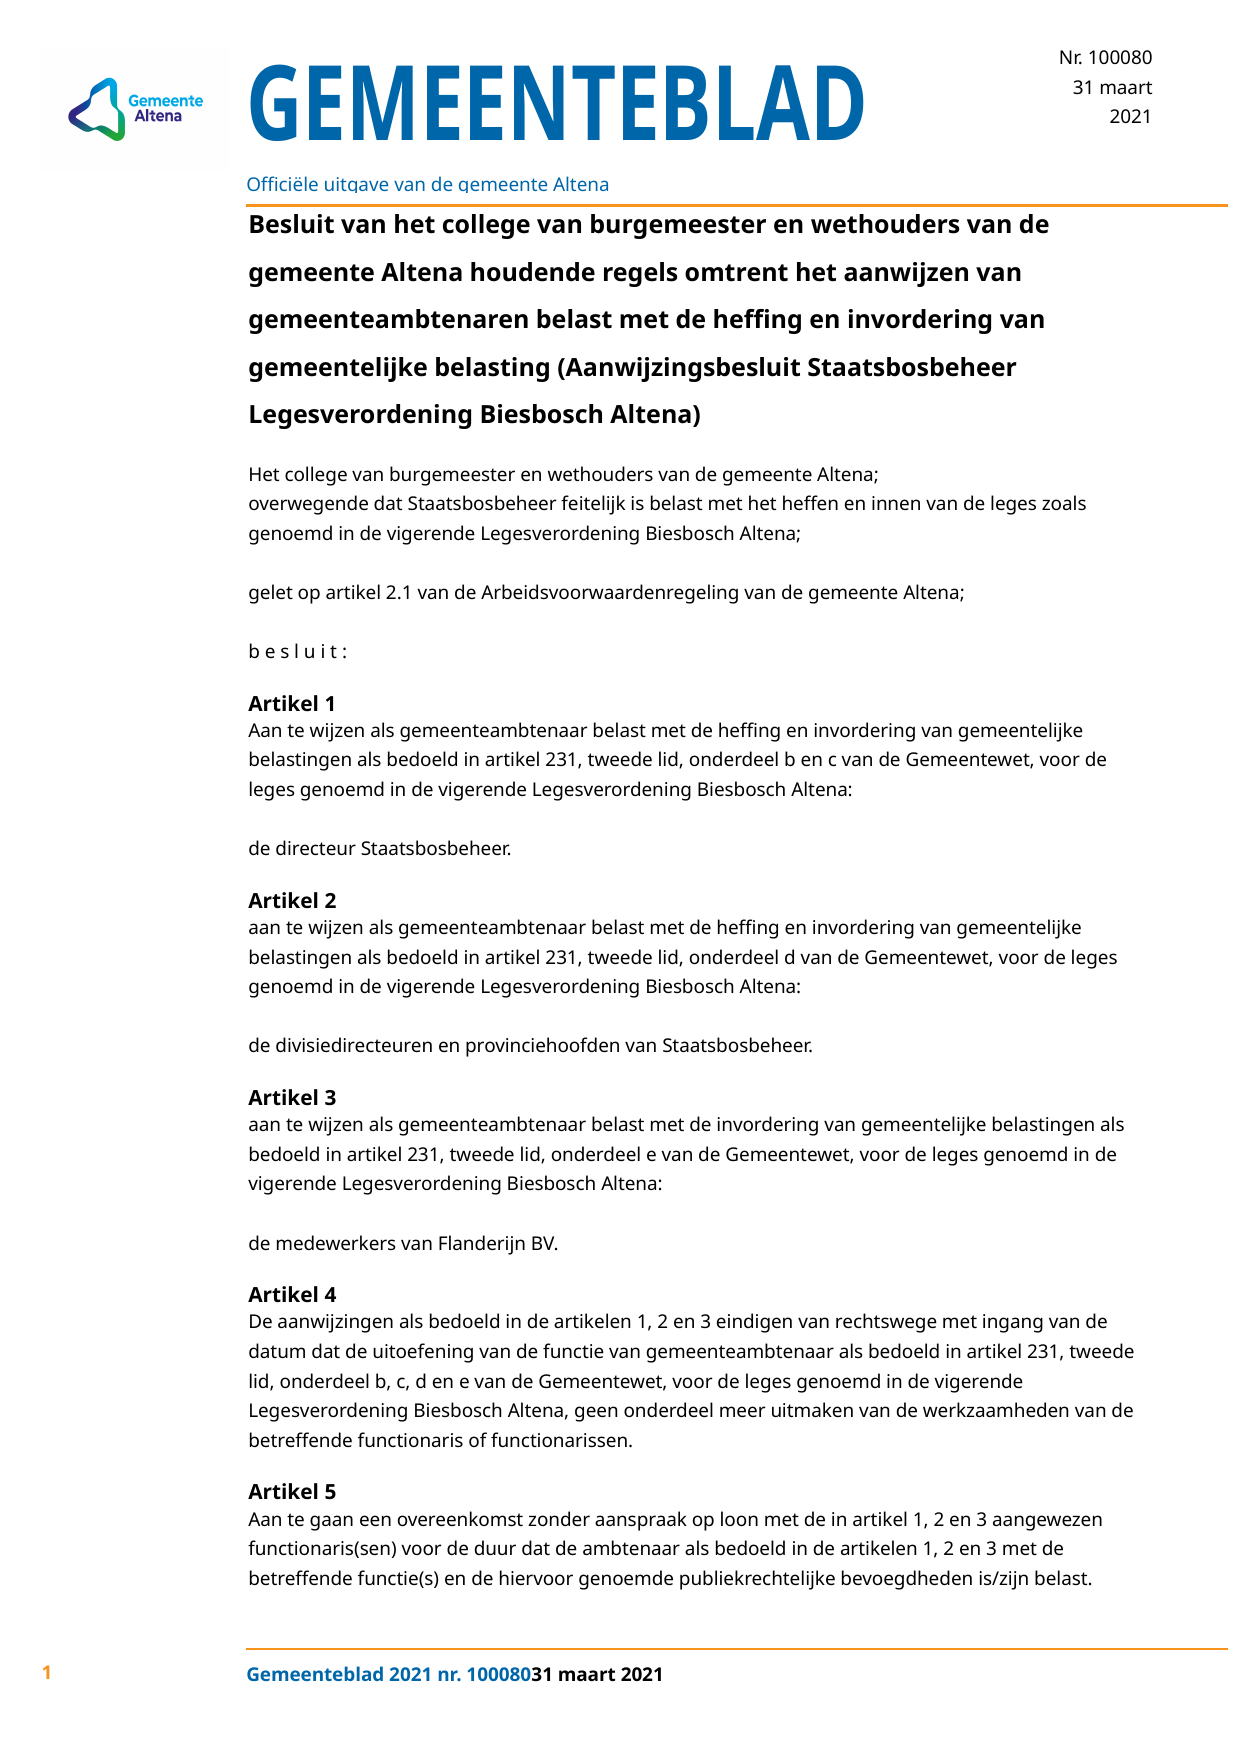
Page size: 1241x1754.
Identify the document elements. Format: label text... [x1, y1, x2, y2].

text Artikel 2 [248, 886, 1152, 914]
text overwegende dat Staatsbosbeheer feitelijk is belast met het heffen en innen van de leges zoals genoemd in de vigerende Legesverordening Biesbosch Altena; [248, 490, 1152, 546]
text de divisiedirecteuren en provinciehoofden van Staatsbosbeheer. [248, 1033, 1152, 1058]
text Artikel 4 [248, 1280, 1152, 1309]
picture [41, 47, 231, 172]
text Artikel 3 [248, 1083, 1152, 1111]
text Artikel 1 [248, 689, 1152, 717]
text Artikel 5 [248, 1477, 1152, 1506]
text aan te wijzen als gemeenteambtenaar belast met de invordering van gemeentelijke belastingen als bedoeld in artikel 231, tweede lid, onderdeel e van de Gemeentewet, voor de leges genoemd in de vigerende Legesverordening Biesbosch Altena: [248, 1111, 1152, 1196]
text de medewerkers van Flanderijn BV. [248, 1230, 1152, 1256]
text b e s l u i t : [248, 638, 1152, 664]
text De aanwijzingen als bedoeld in de artikelen 1, 2 en 3 eindigen van rechtswege met ingang van de datum dat de uitoefening van de functie van gemeenteambtenaar als bedoeld in artikel 231, tweede lid, onderdeel b, c, d en e van de Gemeentewet, voor de leges genoemd in de vigerende Legesverordening Biesbosch Altena, geen onderdeel meer uitmaken van de werkzaamheden van de betreffende functionaris of functionarissen. [248, 1309, 1152, 1453]
text gelet op artikel 2.1 van de Arbeidsvoorwaardenregeling van de gemeente Altena; [248, 579, 1152, 605]
text Aan te gaan een overeenkomst zonder aanspraak op loon met de in artikel 1, 2 en 3 aangewezen functionaris(sen) voor de duur dat de ambtenaar als bedoeld in de artikelen 1, 2 en 3 met de betreffende functie(s) en de hiervoor genoemde publiekrechtelijke bevoegdheden is/zijn belast. [248, 1506, 1152, 1591]
text de directeur Staatsbosbeheer. [248, 835, 1152, 861]
text aan te wijzen als gemeenteambtenaar belast met de heffing en invordering van gemeentelijke belastingen als bedoeld in artikel 231, tweede lid, onderdeel d van de Gemeentewet, voor de leges genoemd in de vigerende Legesverordening Biesbosch Altena: [248, 914, 1152, 999]
text Besluit van het college van burgemeester en wethouders van de gemeente Altena houdende regels omtrent het aanwijzen van gemeenteambtenaren belast met de heffing en invordering van gemeentelijke belasting (Aanwijzingsbesluit Staatsbosbeheer Legesverordening Biesbosch Altena) [248, 207, 1152, 431]
text Aan te wijzen als gemeenteambtenaar belast met de heffing en invordering van gemeentelijke belastingen als bedoeld in artikel 231, tweede lid, onderdeel b en c van de Gemeentewet, voor de leges genoemd in de vigerende Legesverordening Biesbosch Altena: [248, 717, 1152, 802]
text Het college van burgemeester en wethouders van de gemeente Altena; [248, 461, 1152, 486]
